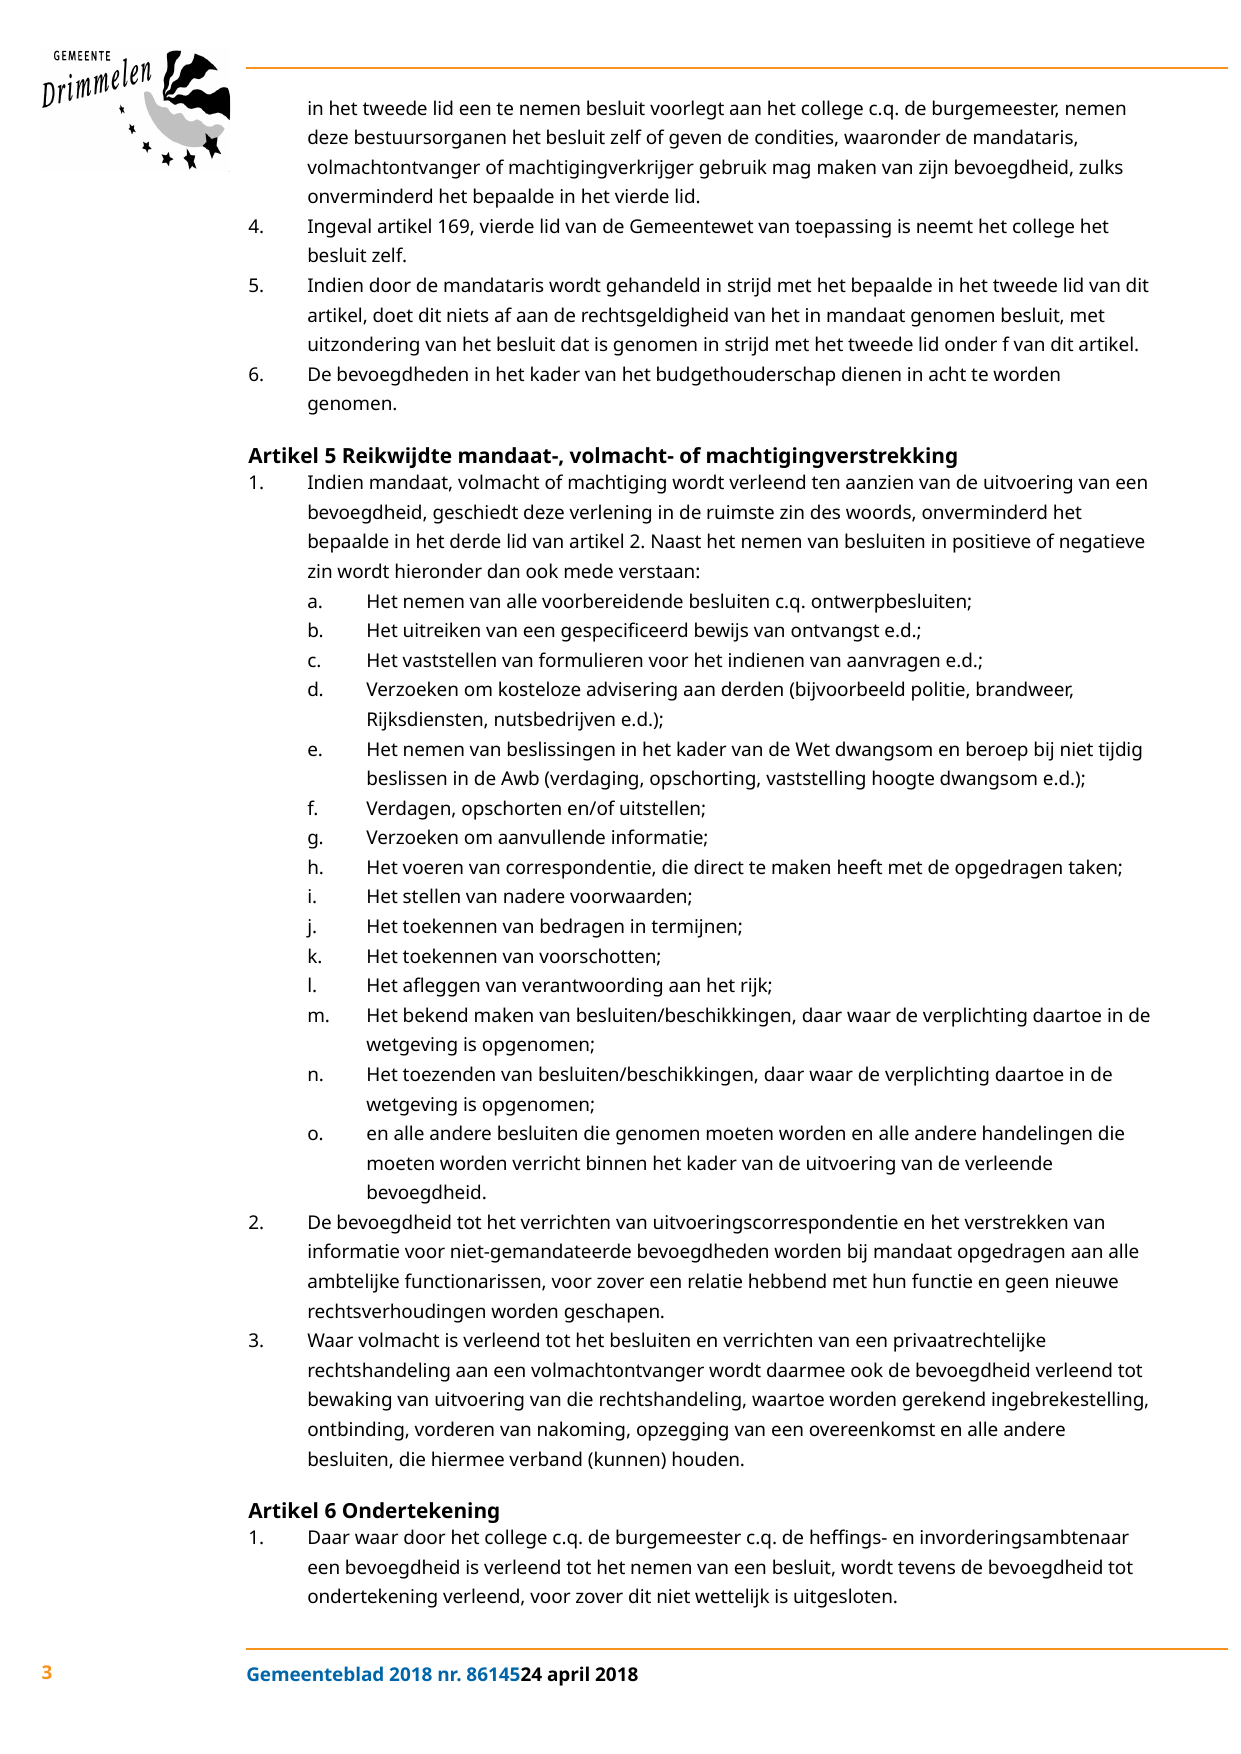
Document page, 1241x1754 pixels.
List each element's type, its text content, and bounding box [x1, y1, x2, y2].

text Artikel 6 Ondertekening [248, 1496, 1152, 1524]
list Het uitreiken van een gespecificeerd bewijs van ontvangst e.d.; [307, 617, 1152, 643]
list Indien door de mandataris wordt gehandeld in strijd met het bepaalde in het tweede lid van dit artikel, doet dit niets af aan de rechtsgeldigheid van het in mandaat genomen besluit, met uitzondering van het besluit dat is genomen in strijd met het tweede lid onder f van dit artikel. [248, 272, 1152, 357]
list Het vaststellen van formulieren voor het indienen van aanvragen e.d.; [307, 647, 1152, 673]
list Het voeren van correspondentie, die direct te maken heeft met de opgedragen taken; [307, 854, 1152, 880]
list Ingeval artikel 169, vierde lid van de Gemeentewet van toepassing is neemt het college het besluit zelf. [248, 213, 1152, 268]
list Het nemen van alle voorbereidende besluiten c.q. ontwerpbesluiten; [307, 588, 1152, 613]
text Artikel 5 Reikwijdte mandaat-, volmacht- of machtigingverstrekking [248, 441, 1152, 469]
list en alle andere besluiten die genomen moeten worden en alle andere handelingen die moeten worden verricht binnen het kader van de uitvoering van de verleende bevoegdheid. [307, 1120, 1152, 1205]
list Het toekennen van voorschotten; [307, 943, 1152, 968]
list Het bekend maken van besluiten/beschikkingen, daar waar de verplichting daartoe in de wetgeving is opgenomen; [307, 1002, 1152, 1057]
list Verzoeken om aanvullende informatie; [307, 824, 1152, 850]
list Indien mandaat, volmacht of machtiging wordt verleend ten aanzien van de uitvoering van een bevoegdheid, geschiedt deze verlening in de ruimste zin des woords, onverminderd het bepaalde in het derde lid van artikel 2. Naast het nemen van besluiten in positieve of negatieve zin wordt hieronder dan ook mede verstaan: [248, 469, 1152, 584]
list Het nemen van beslissingen in het kader van de Wet dwangsom en beroep bij niet tijdig beslissen in de Awb (verdaging, opschorting, vaststelling hoogte dwangsom e.d.); [307, 736, 1152, 791]
list Verzoeken om kosteloze advisering aan derden (bijvoorbeeld politie, brandweer, Rijksdiensten, nutsbedrijven e.d.); [307, 677, 1152, 732]
list Daar waar door het college c.q. de burgemeester c.q. de heffings- en invorderingsambtenaar een bevoegdheid is verleend tot het nemen van een besluit, wordt tevens de bevoegdheid tot ondertekening verleend, voor zover dit niet wettelijk is uitgesloten. [248, 1524, 1152, 1609]
list Verdagen, opschorten en/of uitstellen; [307, 795, 1152, 821]
list Waar volmacht is verleend tot het besluiten en verrichten van een privaatrechtelijke rechtshandeling aan een volmachtontvanger wordt daarmee ook de bevoegdheid verleend tot bewaking van uitvoering van die rechtshandeling, waartoe worden gerekend ingebrekestelling, ontbinding, vorderen van nakoming, opzegging van een overeenkomst en alle andere besluiten, die hiermee verband (kunnen) houden. [248, 1327, 1152, 1471]
list Het toezenden van besluiten/beschikkingen, daar waar de verplichting daartoe in de wetgeving is opgenomen; [307, 1061, 1152, 1116]
list De bevoegdheden in het kader van het budgethouderschap dienen in acht te worden genomen. [248, 361, 1152, 416]
list Het afleggen van verantwoording aan het rijk; [307, 972, 1152, 998]
list Het stellen van nadere voorwaarden; [307, 884, 1152, 909]
list De bevoegdheid tot het verrichten van uitvoeringscorrespondentie en het verstrekken van informatie voor niet-gemandateerde bevoegdheden worden bij mandaat opgedragen aan alle ambtelijke functionarissen, voor zover een relatie hebbend met hun functie en geen nieuwe rechtsverhoudingen worden geschapen. [248, 1209, 1152, 1323]
list Het toekennen van bedragen in termijnen; [307, 913, 1152, 939]
list in het tweede lid een te nemen besluit voorlegt aan het college c.q. de burgemeester, nemen deze bestuursorganen het besluit zelf of geven de condities, waaronder de mandataris, volmachtontvanger of machtigingverkrijger gebruik mag maken van zijn bevoegdheid, zulks onverminderd het bepaalde in het vierde lid. [248, 95, 1152, 209]
picture [41, 47, 231, 172]
